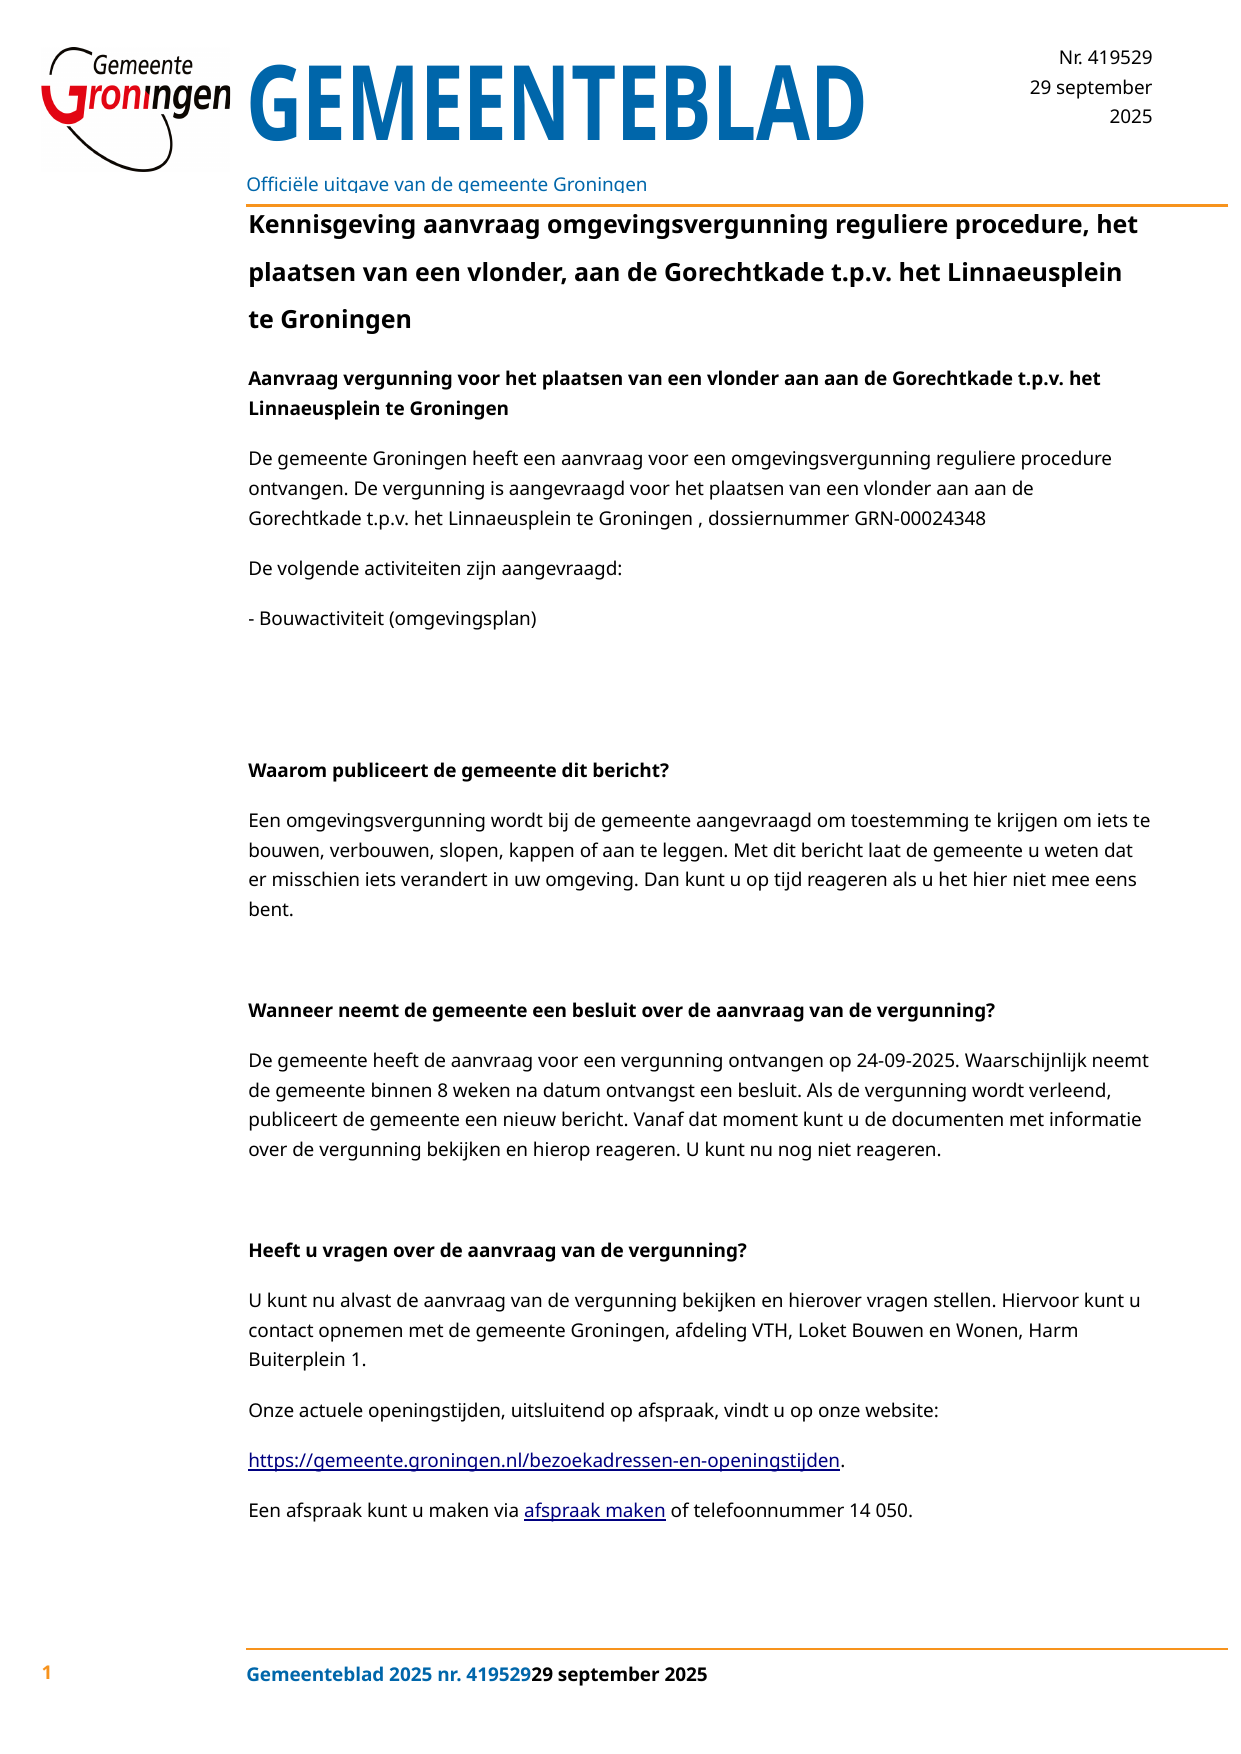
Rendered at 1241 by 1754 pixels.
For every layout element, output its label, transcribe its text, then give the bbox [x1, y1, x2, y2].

text De volgende activiteiten zijn aangevraagd: [248, 555, 1152, 581]
text - Bouwactiviteit (omgevingsplan) [248, 606, 1152, 631]
text De gemeente heeft de aanvraag voor een vergunning ontvangen op 24-09-2025. Waarschijnlijk neemt de gemeente binnen 8 weken na datum ontvangst een besluit. Als de vergunning wordt verleend, publiceert de gemeente een nieuw bericht. Vanaf dat moment kunt u de documenten met informatie over de vergunning bekijken en hierop reageren. U kunt nu nog niet reageren. [248, 1047, 1152, 1162]
text Een omgevingsvergunning wordt bij de gemeente aangevraagd om toestemming te krijgen om iets te bouwen, verbouwen, slopen, kappen of aan te leggen. Met dit bericht laat de gemeente u weten dat er misschien iets verandert in uw omgeving. Dan kunt u op tijd reageren als u het hier niet mee eens bent. [248, 807, 1152, 922]
text Waarom publiceert de gemeente dit bericht? [248, 757, 1152, 782]
text Wanneer neemt de gemeente een besluit over de aanvraag van de vergunning? [248, 997, 1152, 1022]
text U kunt nu alvast de aanvraag van de vergunning bekijken en hierover vragen stellen. Hiervoor kunt u contact opnemen met de gemeente Groningen, afdeling VTH, Loket Bouwen en Wonen, Harm Buiterplein 1. [248, 1287, 1152, 1372]
text https://gemeente.groningen.nl/bezoekadressen-en-openingstijden. [248, 1447, 1152, 1473]
text De gemeente Groningen heeft een aanvraag voor een omgevingsvergunning reguliere procedure ontvangen. De vergunning is aangevraagd voor het plaatsen van een vlonder aan aan de Gorechtkade t.p.v. het Linnaeusplein te Groningen , dossiernummer GRN-00024348 [248, 446, 1152, 530]
picture [41, 47, 231, 172]
text Aanvraag vergunning voor het plaatsen van een vlonder aan aan de Gorechtkade t.p.v. het Linnaeusplein te Groningen [248, 366, 1152, 421]
text Heeft u vragen over de aanvraag van de vergunning? [248, 1237, 1152, 1262]
text Een afspraak kunt u maken via afspraak maken of telefoonnummer 14 050. [248, 1498, 1152, 1523]
text Onze actuele openingstijden, uitsluitend op afspraak, vindt u op onze website: [248, 1397, 1152, 1422]
text Kennisgeving aanvraag omgevingsvergunning reguliere procedure, het plaatsen van een vlonder, aan de Gorechtkade t.p.v. het Linnaeusplein te Groningen [248, 207, 1152, 336]
